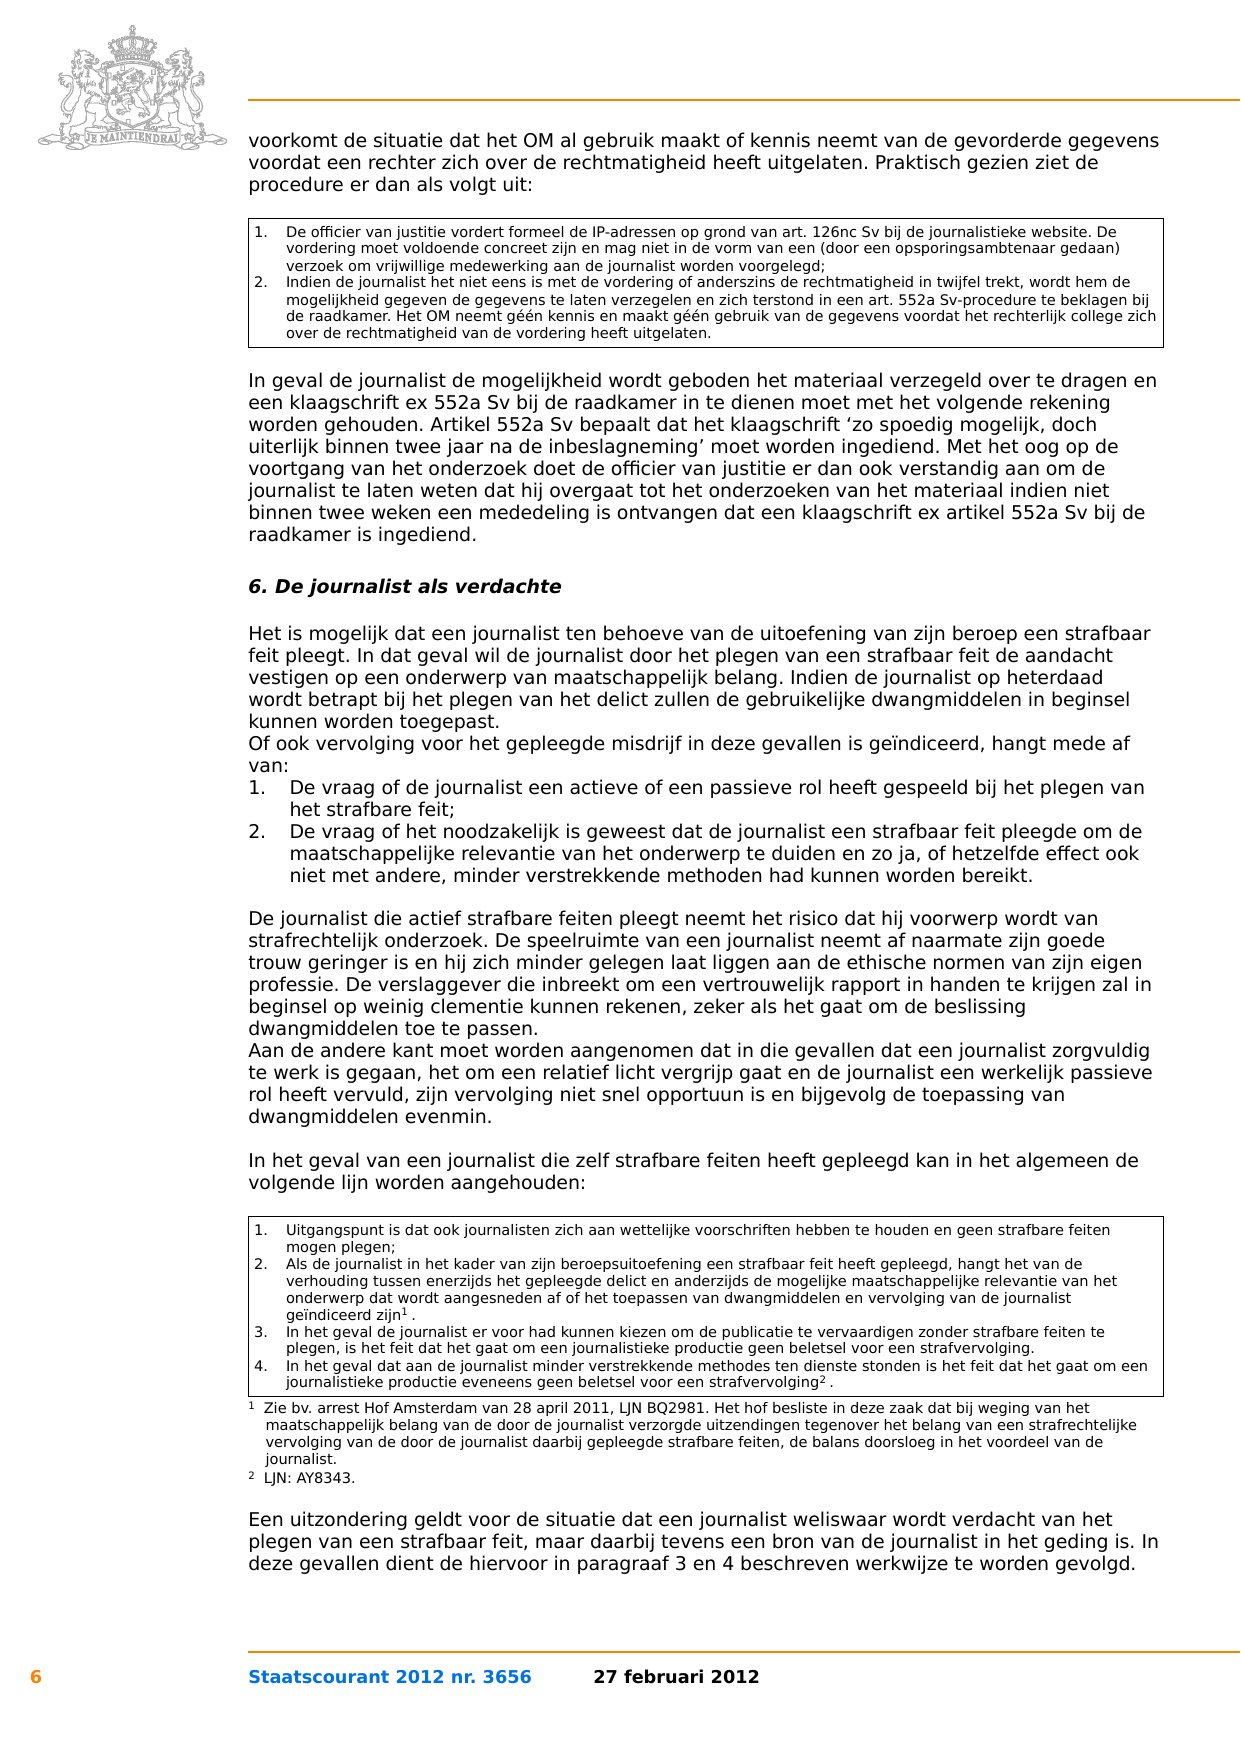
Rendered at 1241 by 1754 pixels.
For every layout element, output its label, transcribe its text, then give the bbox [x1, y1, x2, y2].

text In geval de journalist de mogelijkheid wordt geboden het materiaal verzegeld over te dragen en een klaagschrift ex 552a Sv bij de raadkamer in te dienen moet met het volgende rekening worden gehouden. Artikel 552a Sv bepaalt dat het klaagschrift ‘zo spoedig mogelijk, doch uiterlijk binnen twee jaar na de inbeslagneming’ moet worden ingediend. Met het oog op de voortgang van het onderzoek doet de officier van justitie er dan ook verstandig aan om de journalist te laten weten dat hij overgaat tot het onderzoeken van het materiaal indien niet binnen twee weken een mededeling is ontvangen dat een klaagschrift ex artikel 552a Sv bij de raadkamer is ingediend. [248, 370, 1163, 546]
table_header 1. [249, 1217, 280, 1256]
table_cell 2. [249, 274, 280, 347]
table_header Uitgangspunt is dat ook journalisten zich aan wettelijke voorschriften hebben te houden en geen strafbare feiten mogen plegen; [280, 1217, 1163, 1256]
table_cell 3. [249, 1324, 280, 1357]
text Het is mogelijk dat een journalist ten behoeve van de uitoefening van zijn beroep een strafbaar feit pleegt. In dat geval wil de journalist door het plegen van een strafbaar feit de aandacht vestigen op een onderwerp van maatschappelijk belang. Indien de journalist op heterdaad wordt betrapt bij het plegen van het delict zullen de gebruikelijke dwangmiddelen in beginsel kunnen worden toegepast. [248, 623, 1163, 733]
text Een uitzondering geldt voor de situatie dat een journalist weliswaar wordt verdacht van het plegen van een strafbaar feit, maar daarbij tevens een bron van de journalist in het geding is. In deze gevallen dient de hiervoor in paragraaf 3 en 4 beschreven werkwijze te worden gevolgd. [248, 1509, 1163, 1575]
table_header De officier van justitie vordert formeel de IP-adressen op grond van art. 126nc Sv bij de journalistieke website. De vordering moet voldoende concreet zijn en mag niet in de vorm van een (door een opsporingsambtenaar gedaan) verzoek om vrijwillige medewerking aan de journalist worden voorgelegd; [280, 219, 1163, 274]
table_header 1. [249, 219, 280, 274]
text voorkomt de situatie dat het OM al gebruik maakt of kennis neemt van de gevorderde gegevens voordat een rechter zich over de rechtmatigheid heeft uitgelaten. Praktisch gezien ziet de procedure er dan als volgt uit: [248, 130, 1163, 196]
text Aan de andere kant moet worden aangenomen dat in die gevallen dat een journalist zorgvuldig te werk is gegaan, het om een relatief licht vergrijp gaat en de journalist een werkelijk passieve rol heeft vervuld, zijn vervolging niet snel opportuun is en bijgevolg de toepassing van dwangmiddelen evenmin. [248, 1040, 1163, 1128]
text De journalist die actief strafbare feiten pleegt neemt het risico dat hij voorwerp wordt van strafrechtelijk onderzoek. De speelruimte van een journalist neemt af naarmate zijn goede trouw geringer is en hij zich minder gelegen laat liggen aan de ethische normen van zijn eigen professie. De verslaggever die inbreekt om een vertrouwelijk rapport in handen te krijgen zal in beginsel op weinig clementie kunnen rekenen, zeker als het gaat om de beslissing dwangmiddelen toe te passen. [248, 908, 1163, 1040]
text 1. De vraag of de journalist een actieve of een passieve rol heeft gespeeld bij het plegen van het strafbare feit; [248, 777, 1163, 821]
text Of ook vervolging voor het gepleegde misdrijf in deze gevallen is geïndiceerd, hangt mede af van: [248, 733, 1163, 777]
table_cell In het geval dat aan de journalist minder verstrekkende methodes ten dienste stonden is het feit dat het gaat om een journalistieke productie eveneens geen beletsel voor een strafvervolging2. [280, 1358, 1163, 1396]
table_cell 2. [249, 1256, 280, 1323]
table_cell Als de journalist in het kader van zijn beroepsuitoefening een strafbaar feit heeft gepleegd, hangt het van de verhouding tussen enerzijds het gepleegde delict en anderzijds de mogelijke maatschappelijke relevantie van het onderwerp dat wordt aangesneden af of het toepassen van dwangmiddelen en vervolging van de journalist geïndiceerd zijn1. [280, 1256, 1163, 1323]
table_cell Indien de journalist het niet eens is met de vordering of anderszins de rechtmatigheid in twijfel trekt, wordt hem de mogelijkheid gegeven de gegevens te laten verzegelen en zich terstond in een art. 552a Sv-procedure te beklagen bij de raadkamer. Het OM neemt géén kennis en maakt géén gebruik van de gegevens voordat het rechterlijk college zich over de rechtmatigheid van de vordering heeft uitgelaten. [280, 274, 1163, 347]
subtitle 6. De journalist als verdachte [248, 576, 1163, 598]
table_cell 4. [249, 1358, 280, 1396]
table_cell In het geval de journalist er voor had kunnen kiezen om de publicatie te vervaardigen zonder strafbare feiten te plegen, is het feit dat het gaat om een journalistieke productie geen beletsel voor een strafvervolging. [280, 1324, 1163, 1357]
text 2. De vraag of het noodzakelijk is geweest dat de journalist een strafbaar feit pleegde om de maatschappelijke relevantie van het onderwerp te duiden en zo ja, of hetzelfde effect ook niet met andere, minder verstrekkende methoden had kunnen worden bereikt. [248, 821, 1163, 886]
table_cell 1 Zie bv. arrest Hof Amsterdam van 28 april 2011, LJN BQ2981. Het hof besliste in deze zaak dat bij weging van het maatschappelijk belang van de door de journalist verzorgde uitzendingen tegenover het belang van een strafrechtelijke vervolging van de door de journalist daarbij gepleegde strafbare feiten, de balans doorsloeg in het voordeel van de journalist. 2 LJN: AY8343. [248, 1397, 1163, 1487]
text In het geval van een journalist die zelf strafbare feiten heeft gepleegd kan in het algemeen de volgende lijn worden aangehouden: [248, 1150, 1163, 1194]
picture [38, 25, 227, 150]
